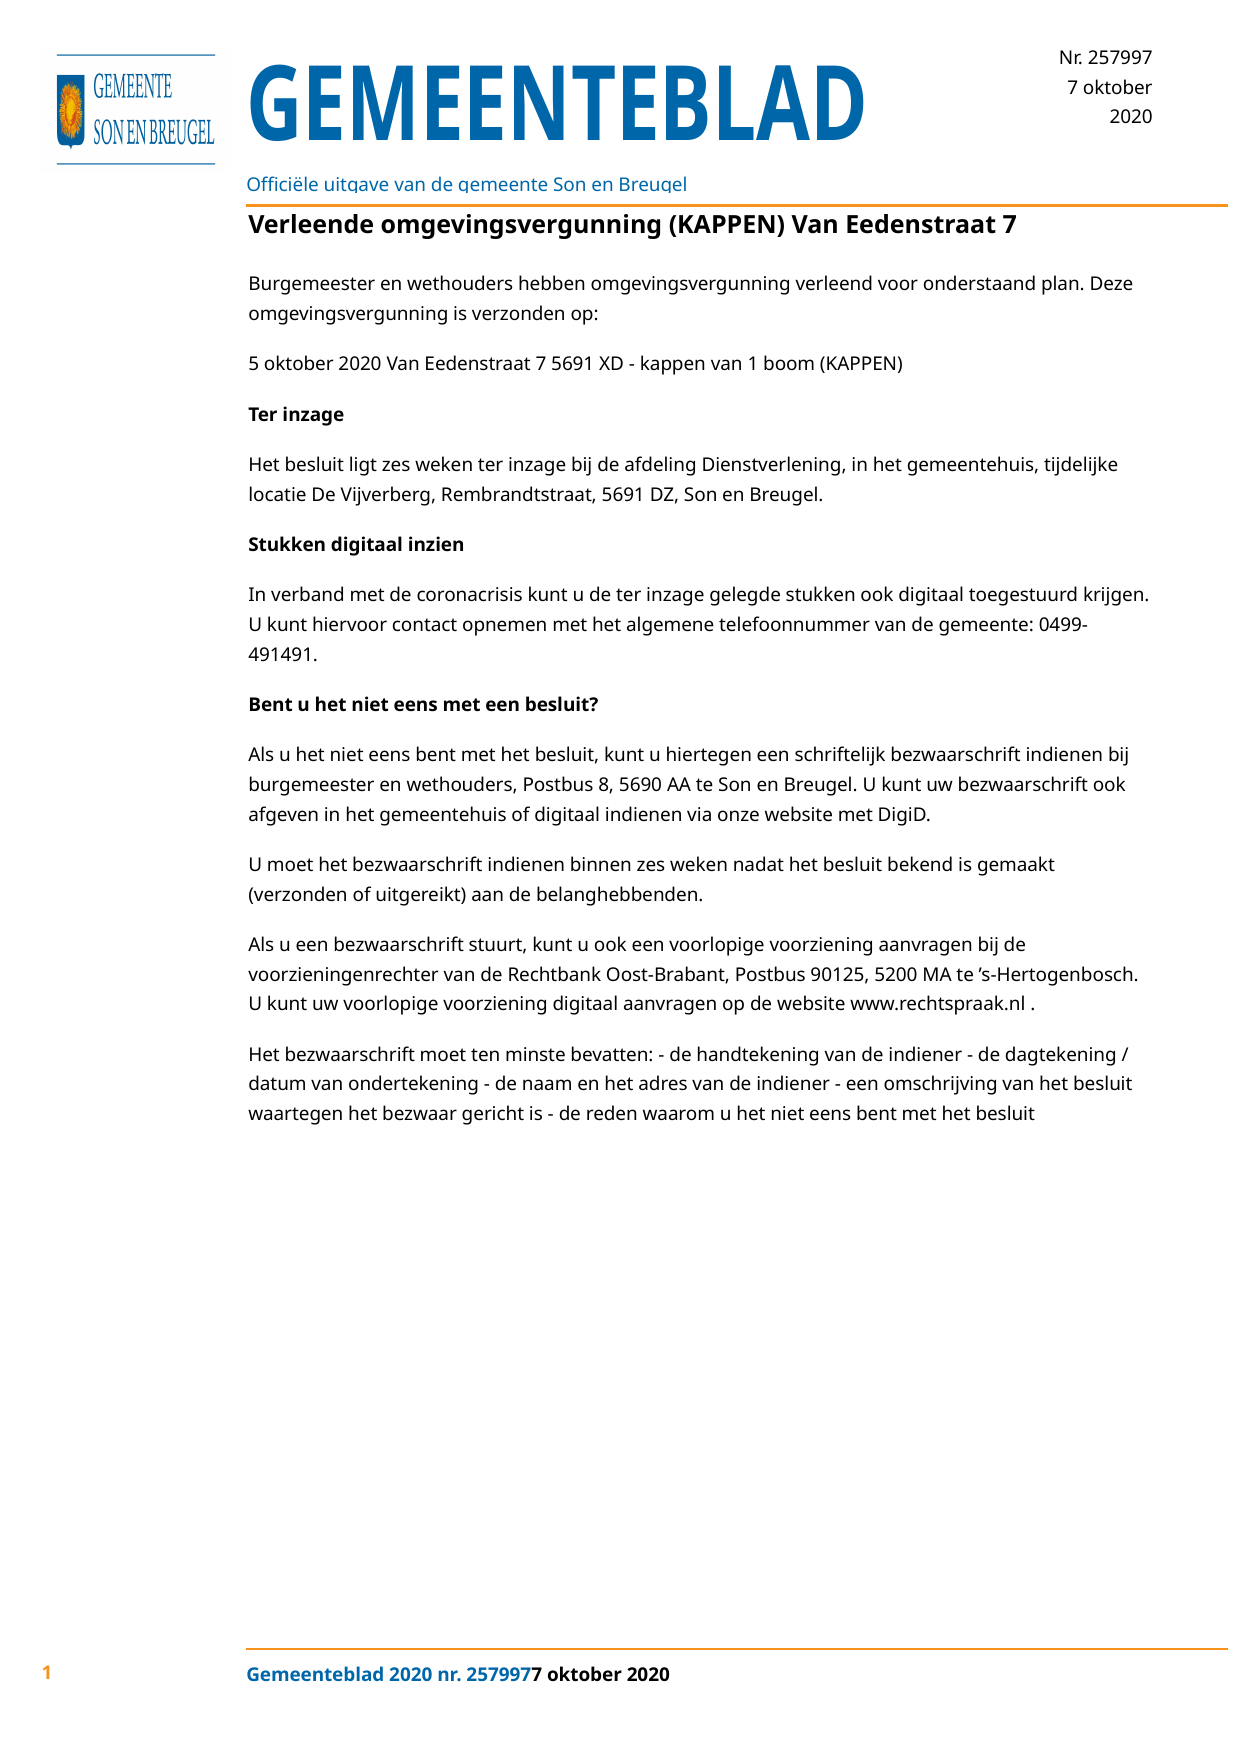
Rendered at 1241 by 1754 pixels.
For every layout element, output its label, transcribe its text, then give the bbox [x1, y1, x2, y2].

text Verleende omgevingsvergunning (KAPPEN) Van Eedenstraat 7 [248, 207, 1152, 241]
text Het bezwaarschrift moet ten minste bevatten: - de handtekening van de indiener - de dagtekening / datum van ondertekening - de naam en het adres van de indiener - een omschrijving van het besluit waartegen het bezwaar gericht is - de reden waarom u het niet eens bent met het besluit [248, 1041, 1152, 1126]
text Als u een bezwaarschrift stuurt, kunt u ook een voorlopige voorziening aanvragen bij de voorzieningenrechter van de Rechtbank Oost-Brabant, Postbus 90125, 5200 MA te ’s-Hertogenbosch. U kunt uw voorlopige voorziening digitaal aanvragen op de website www.rechtspraak.nl . [248, 931, 1152, 1016]
text Bent u het niet eens met een besluit? [248, 691, 1152, 717]
text In verband met de coronacrisis kunt u de ter inzage gelegde stukken ook digitaal toegestuurd krijgen. U kunt hiervoor contact opnemen met het algemene telefoonnummer van de gemeente: 0499-491491. [248, 582, 1152, 666]
text U moet het bezwaarschrift indienen binnen zes weken nadat het besluit bekend is gemaakt (verzonden of uitgereikt) aan de belanghebbenden. [248, 851, 1152, 906]
text 5 oktober 2020 Van Eedenstraat 7 5691 XD - kappen van 1 boom (KAPPEN) [248, 350, 1152, 376]
text Het besluit ligt zes weken ter inzage bij de afdeling Dienstverlening, in het gemeentehuis, tijdelijke locatie De Vijverberg, Rembrandtstraat, 5691 DZ, Son en Breugel. [248, 451, 1152, 506]
text Burgemeester en wethouders hebben omgevingsvergunning verleend voor onderstaand plan. Deze omgevingsvergunning is verzonden op: [248, 270, 1152, 326]
text Als u het niet eens bent met het besluit, kunt u hiertegen een schriftelijk bezwaarschrift indienen bij burgemeester en wethouders, Postbus 8, 5690 AA te Son en Breugel. U kunt uw bezwaarschrift ook afgeven in het gemeentehuis of digitaal indienen via onze website met DigiD. [248, 742, 1152, 826]
picture [41, 47, 231, 172]
text Stukken digitaal inzien [248, 531, 1152, 557]
text Ter inzage [248, 401, 1152, 426]
